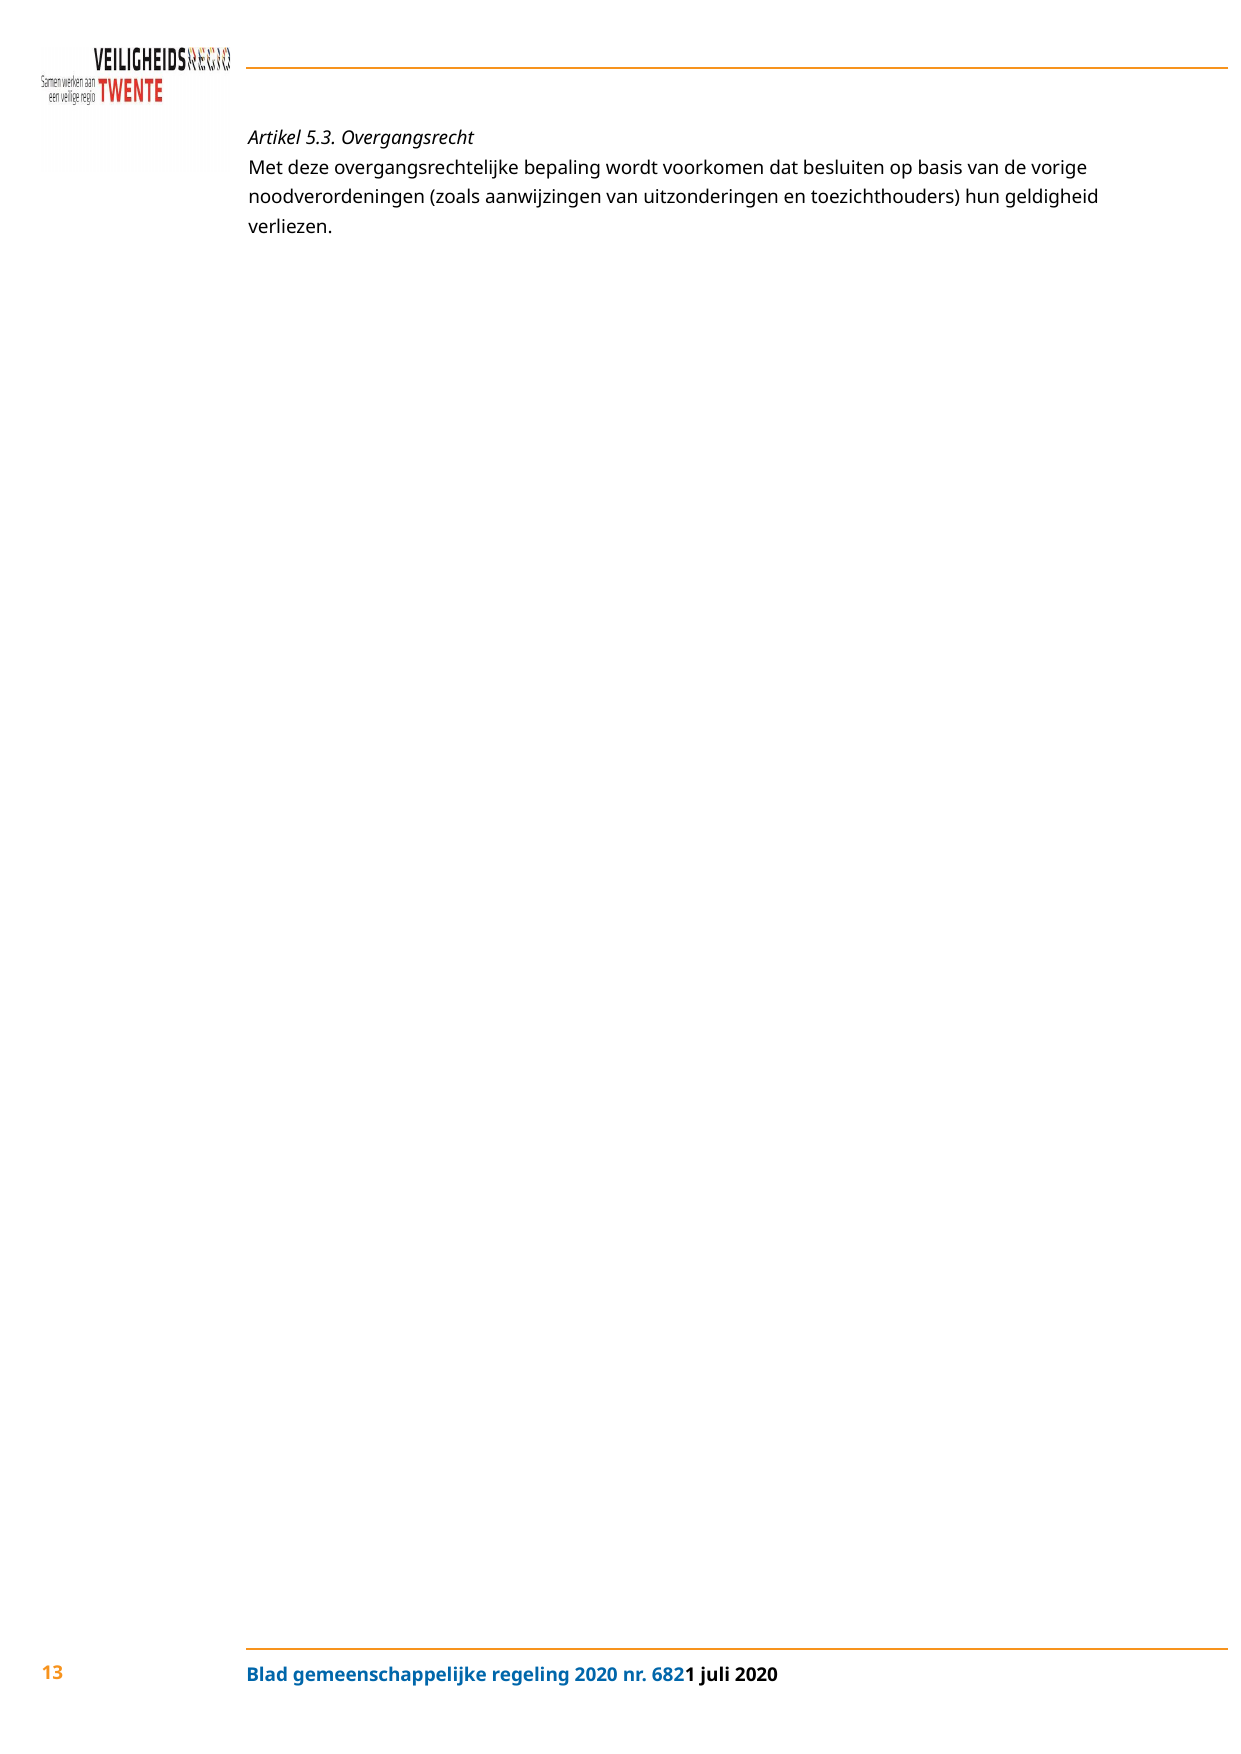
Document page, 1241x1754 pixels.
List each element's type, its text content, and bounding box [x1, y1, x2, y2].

text Met deze overgangsrechtelijke bepaling wordt voorkomen dat besluiten op basis van de vorige noodverordeningen (zoals aanwijzingen van uitzonderingen en toezichthouders) hun geldigheid verliezen. [248, 154, 1152, 239]
picture [41, 47, 231, 172]
text Artikel 5.3. Overgangsrecht [248, 124, 1152, 150]
